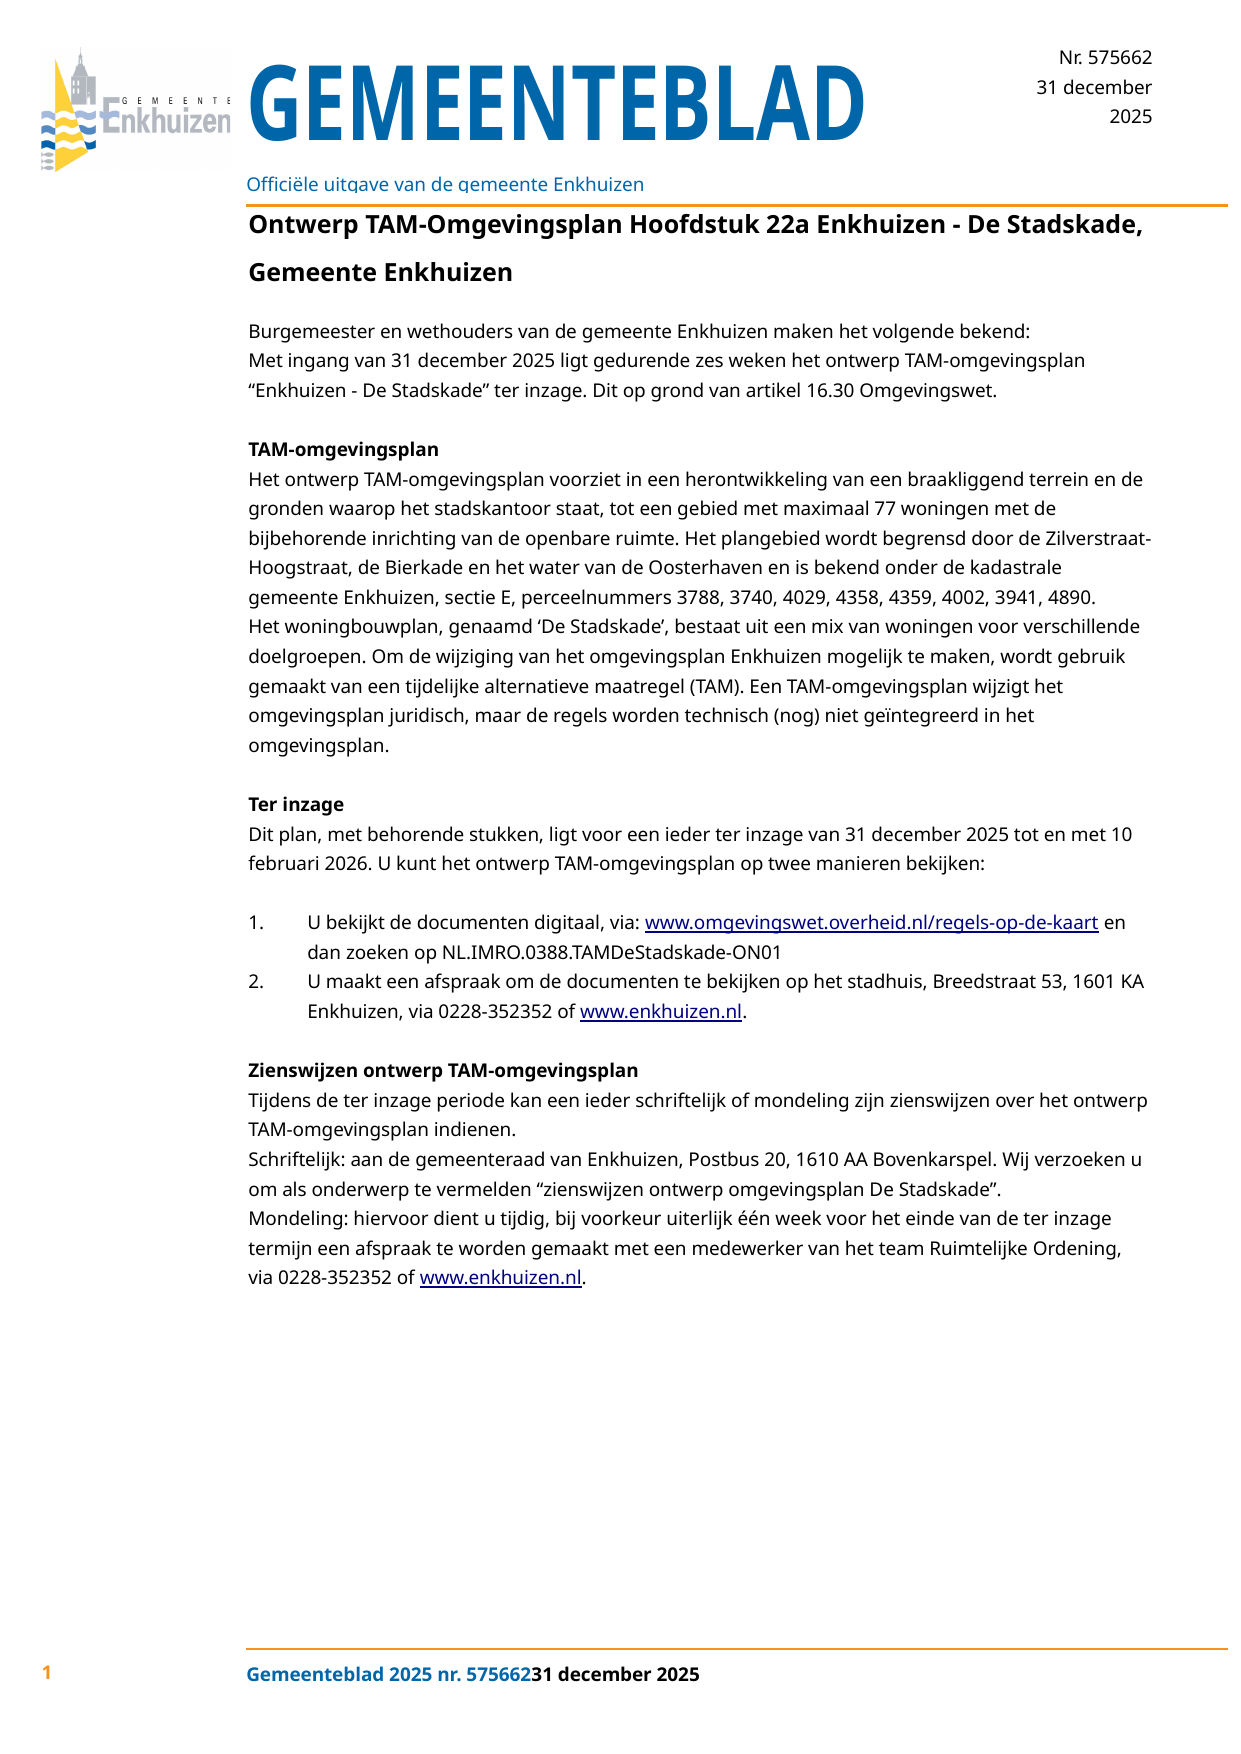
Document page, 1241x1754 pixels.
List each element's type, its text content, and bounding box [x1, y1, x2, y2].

list U maakt een afspraak om de documenten te bekijken op het stadhuis, Breedstraat 53, 1601 KA Enkhuizen, via 0228-352352 of www.enkhuizen.nl. [248, 969, 1152, 1024]
text Tijdens de ter inzage periode kan een ieder schriftelijk of mondeling zijn zienswijzen over het ontwerp TAM-omgevingsplan indienen. [248, 1087, 1152, 1142]
text Schriftelijk: aan de gemeenteraad van Enkhuizen, Postbus 20, 1610 AA Bovenkarspel. Wij verzoeken u om als onderwerp te vermelden “zienswijzen ontwerp omgevingsplan De Stadskade”. [248, 1146, 1152, 1202]
picture [41, 47, 231, 172]
text TAM-omgevingsplan [248, 436, 1152, 462]
list U bekijkt de documenten digitaal, via: www.omgevingswet.overheid.nl/regels-op-de-kaart en dan zoeken op NL.IMRO.0388.TAMDeStadskade-ON01 [248, 909, 1152, 965]
text Mondeling: hiervoor dient u tijdig, bij voorkeur uiterlijk één week voor het einde van de ter inzage termijn een afspraak te worden gemaakt met een medewerker van het team Ruimtelijke Ordening, via 0228-352352 of www.enkhuizen.nl. [248, 1205, 1152, 1290]
text Met ingang van 31 december 2025 ligt gedurende zes weken het ontwerp TAM-omgevingsplan “Enkhuizen - De Stadskade” ter inzage. Dit op grond van artikel 16.30 Omgevingswet. [248, 347, 1152, 403]
text Burgemeester en wethouders van de gemeente Enkhuizen maken het volgende bekend: [248, 318, 1152, 344]
text Het woningbouwplan, genaamd ‘De Stadskade’, bestaat uit een mix van woningen voor verschillende doelgroepen. Om de wijziging van het omgevingsplan Enkhuizen mogelijk te maken, wordt gebruik gemaakt van een tijdelijke alternatieve maatregel (TAM). Een TAM-omgevingsplan wijzigt het omgevingsplan juridisch, maar de regels worden technisch (nog) niet geïntegreerd in het omgevingsplan. [248, 614, 1152, 758]
text Het ontwerp TAM-omgevingsplan voorziet in een herontwikkeling van een braakliggend terrein en de gronden waarop het stadskantoor staat, tot een gebied met maximaal 77 woningen met de bijbehorende inrichting van de openbare ruimte. Het plangebied wordt begrensd door de Zilverstraat-Hoogstraat, de Bierkade en het water van de Oosterhaven en is bekend onder de kadastrale gemeente Enkhuizen, sectie E, perceelnummers 3788, 3740, 4029, 4358, 4359, 4002, 3941, 4890. [248, 466, 1152, 610]
text Ter inzage [248, 791, 1152, 817]
text Zienswijzen ontwerp TAM-omgevingsplan [248, 1057, 1152, 1083]
text Dit plan, met behorende stukken, ligt voor een ieder ter inzage van 31 december 2025 tot en met 10 februari 2026. U kunt het ontwerp TAM-omgevingsplan op twee manieren bekijken: [248, 821, 1152, 876]
text Ontwerp TAM-Omgevingsplan Hoofdstuk 22a Enkhuizen - De Stadskade, Gemeente Enkhuizen [248, 207, 1152, 288]
